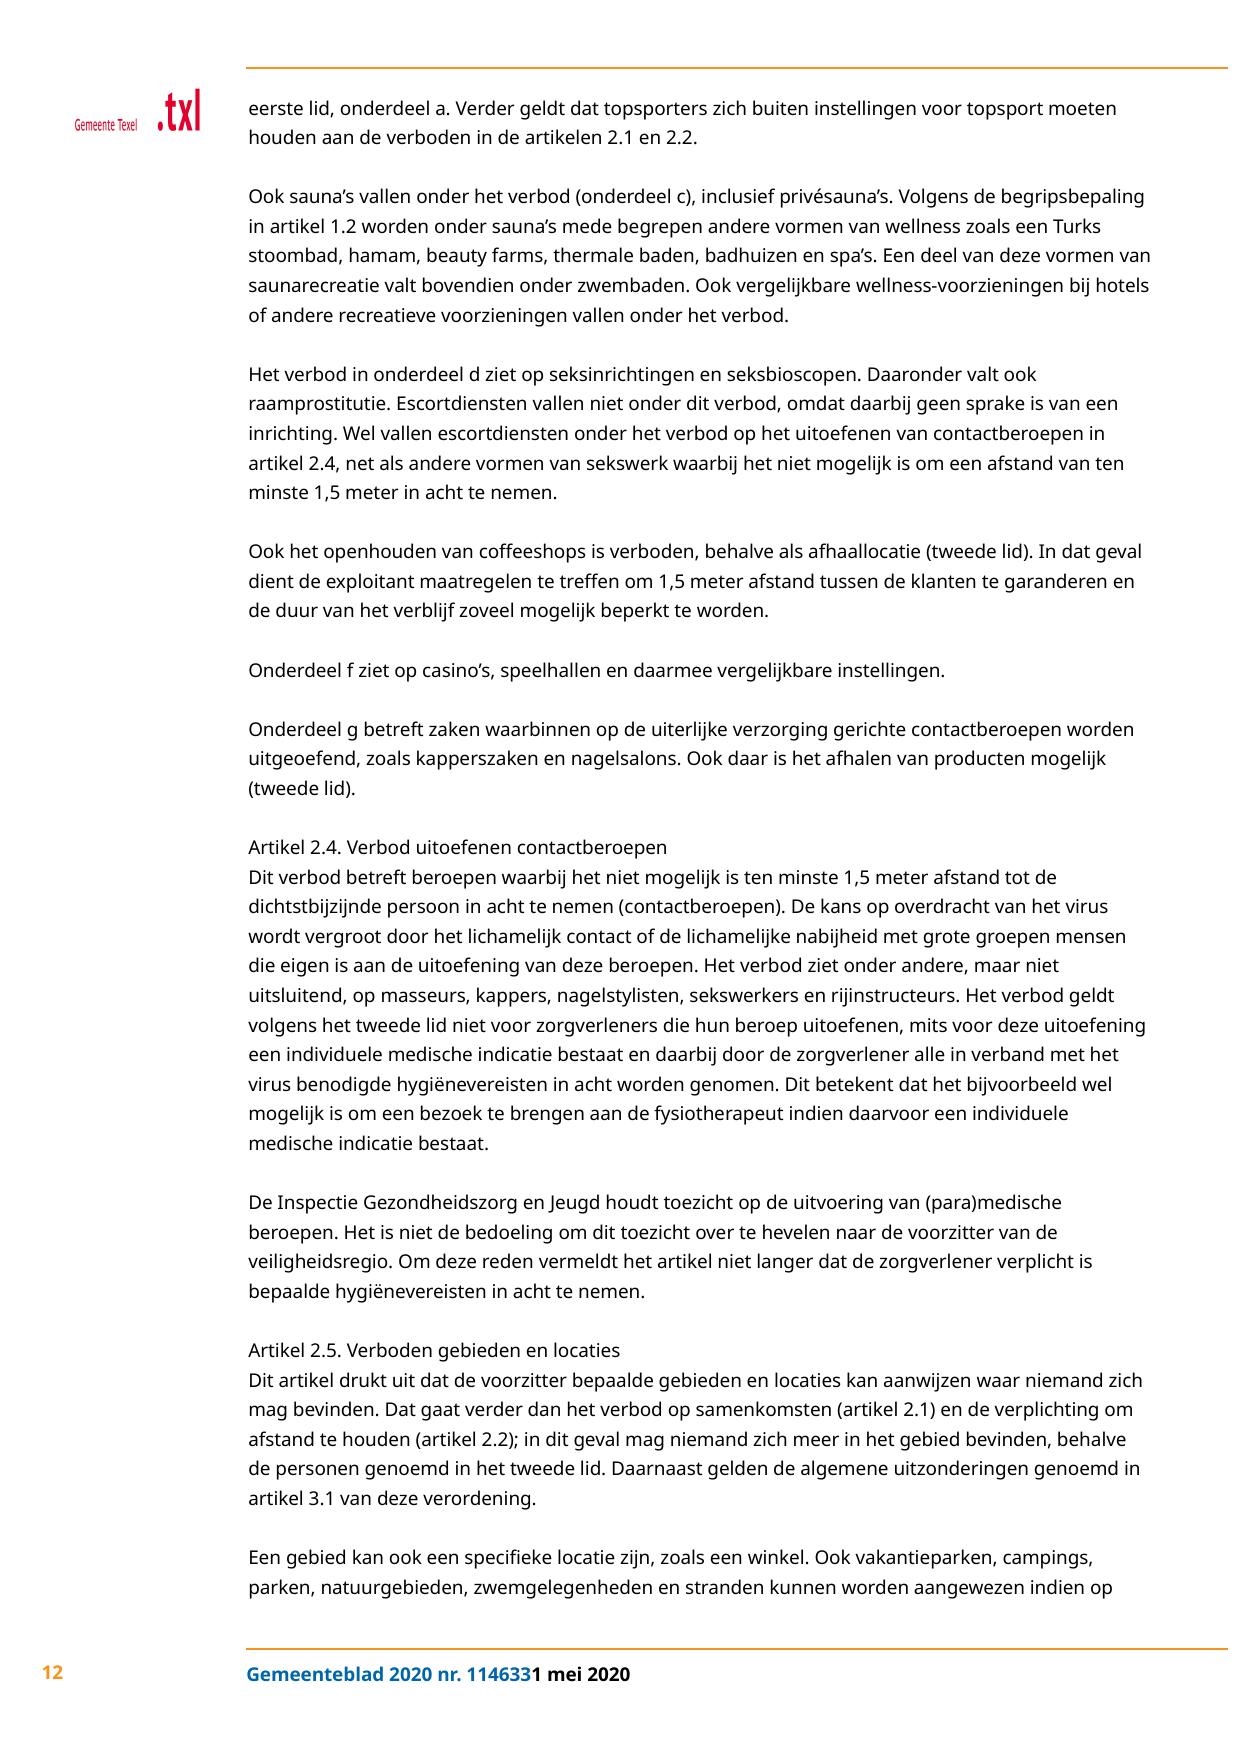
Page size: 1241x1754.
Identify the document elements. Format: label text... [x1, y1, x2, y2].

text Ook sauna’s vallen onder het verbod (onderdeel c), inclusief privésauna’s. Volgens de begripsbepaling in artikel 1.2 worden onder sauna’s mede begrepen andere vormen van wellness zoals een Turks stoombad, hamam, beauty farms, thermale baden, badhuizen en spa’s. Een deel van deze vormen van saunarecreatie valt bovendien onder zwembaden. Ook vergelijkbare wellness-voorzieningen bij hotels of andere recreatieve voorzieningen vallen onder het verbod. [248, 183, 1152, 328]
text Een gebied kan ook een specifieke locatie zijn, zoals een winkel. Ook vakantieparken, campings, parken, natuurgebieden, zwemgelegenheden en stranden kunnen worden aangewezen indien op [248, 1544, 1152, 1600]
text Dit verbod betreft beroepen waarbij het niet mogelijk is ten minste 1,5 meter afstand tot de dichtstbijzijnde persoon in acht te nemen (contactberoepen). De kans op overdracht van het virus wordt vergroot door het lichamelijk contact of de lichamelijke nabijheid met grote groepen mensen die eigen is aan de uitoefening van deze beroepen. Het verbod ziet onder andere, maar niet uitsluitend, op masseurs, kappers, nagelstylisten, sekswerkers en rijinstructeurs. Het verbod geldt volgens het tweede lid niet voor zorgverleners die hun beroep uitoefenen, mits voor deze uitoefening een individuele medische indicatie bestaat en daarbij door de zorgverlener alle in verband met het virus benodigde hygiënevereisten in acht worden genomen. Dit betekent dat het bijvoorbeeld wel mogelijk is om een bezoek te brengen aan de fysiotherapeut indien daarvoor een individuele medische indicatie bestaat. [248, 864, 1152, 1156]
text Onderdeel f ziet op casino’s, speelhallen en daarmee vergelijkbare instellingen. [248, 657, 1152, 683]
text eerste lid, onderdeel a. Verder geldt dat topsporters zich buiten instellingen voor topsport moeten houden aan de verboden in de artikelen 2.1 en 2.2. [248, 95, 1152, 150]
text Het verbod in onderdeel d ziet op seksinrichtingen en seksbioscopen. Daaronder valt ook raamprostitutie. Escortdiensten vallen niet onder dit verbod, omdat daarbij geen sprake is van een inrichting. Wel vallen escortdiensten onder het verbod op het uitoefenen van contactberoepen in artikel 2.4, net als andere vormen van sekswerk waarbij het niet mogelijk is om een afstand van ten minste 1,5 meter in acht te nemen. [248, 361, 1152, 505]
text Artikel 2.4. Verbod uitoefenen contactberoepen [248, 834, 1152, 860]
text Ook het openhouden van coffeeshops is verboden, behalve als afhaallocatie (tweede lid). In dat geval dient de exploitant maatregelen te treffen om 1,5 meter afstand tussen de klanten te garanderen en de duur van het verblijf zoveel mogelijk beperkt te worden. [248, 538, 1152, 623]
text Artikel 2.5. Verboden gebieden en locaties [248, 1337, 1152, 1363]
text De Inspectie Gezondheidszorg en Jeugd houdt toezicht op de uitvoering van (para)medische beroepen. Het is niet de bedoeling om dit toezicht over te hevelen naar de voorzitter van de veiligheidsregio. Om deze reden vermeldt het artikel niet langer dat de zorgverlener verplicht is bepaalde hygiënevereisten in acht te nemen. [248, 1189, 1152, 1304]
text Dit artikel drukt uit dat de voorzitter bepaalde gebieden en locaties kan aanwijzen waar niemand zich mag bevinden. Dat gaat verder dan het verbod op samenkomsten (artikel 2.1) en de verplichting om afstand te houden (artikel 2.2); in dit geval mag niemand zich meer in het gebied bevinden, behalve de personen genoemd in het tweede lid. Daarnaast gelden de algemene uitzonderingen genoemd in artikel 3.1 van deze verordening. [248, 1367, 1152, 1511]
picture [41, 47, 231, 172]
text Onderdeel g betreft zaken waarbinnen op de uiterlijke verzorging gerichte contactberoepen worden uitgeoefend, zoals kapperszaken en nagelsalons. Ook daar is het afhalen van producten mogelijk (tweede lid). [248, 716, 1152, 801]
